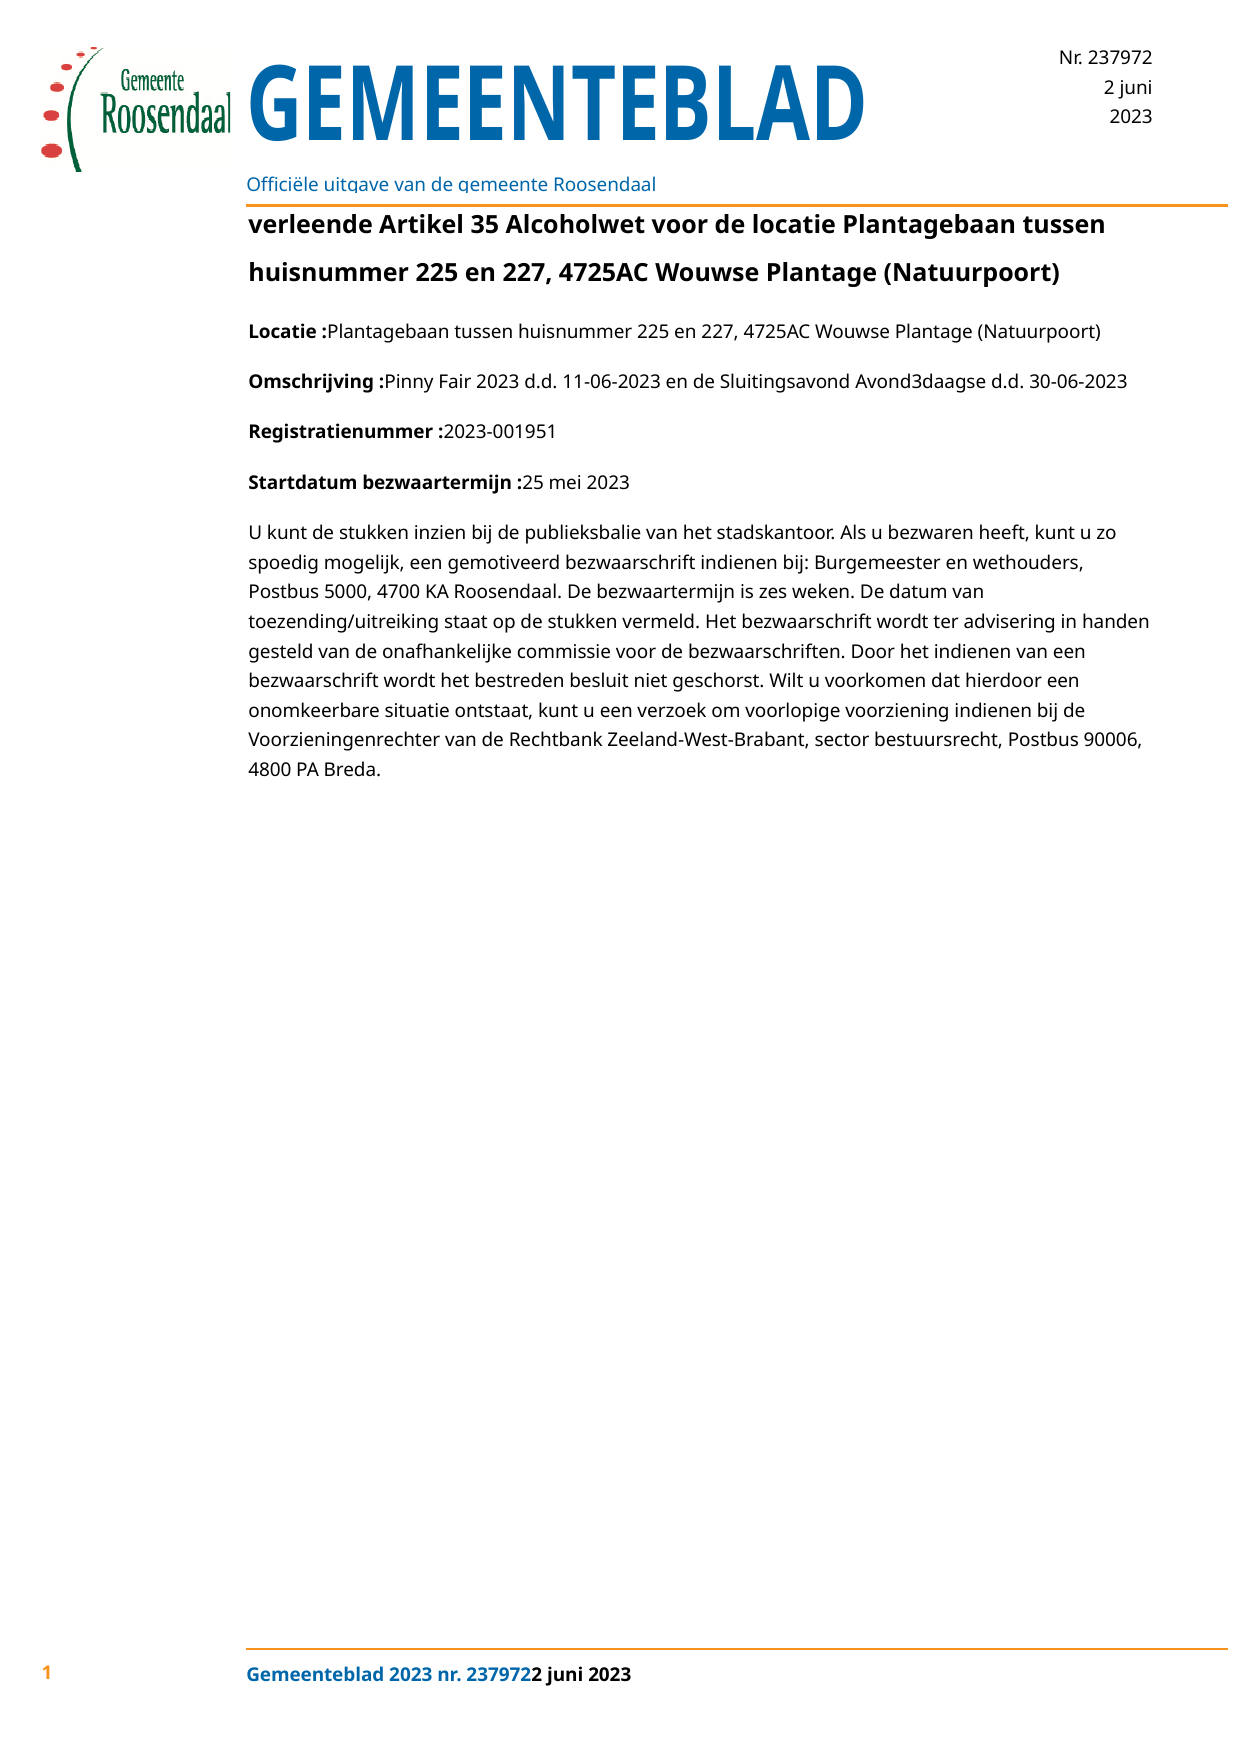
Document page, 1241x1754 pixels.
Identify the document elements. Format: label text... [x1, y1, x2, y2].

text U kunt de stukken inzien bij de publieksbalie van het stadskantoor. Als u bezwaren heeft, kunt u zo spoedig mogelijk, een gemotiveerd bezwaarschrift indienen bij: Burgemeester en wethouders, Postbus 5000, 4700 KA Roosendaal. De bezwaartermijn is zes weken. De datum van toezending/uitreiking staat op de stukken vermeld. Het bezwaarschrift wordt ter advisering in handen gesteld van de onafhankelijke commissie voor de bezwaarschriften. Door het indienen van een bezwaarschrift wordt het bestreden besluit niet geschorst. Wilt u voorkomen dat hierdoor een onomkeerbare situatie ontstaat, kunt u een verzoek om voorlopige voorziening indienen bij de Voorzieningenrechter van de Rechtbank Zeeland-West-Brabant, sector bestuursrecht, Postbus 90006, 4800 PA Breda. [248, 519, 1152, 782]
text Registratienummer :2023-001951 [248, 419, 1152, 444]
text Omschrijving :Pinny Fair 2023 d.d. 11-06-2023 en de Sluitingsavond Avond3daagse d.d. 30-06-2023 [248, 368, 1152, 394]
text verleende Artikel 35 Alcoholwet voor de locatie Plantagebaan tussen huisnummer 225 en 227, 4725AC Wouwse Plantage (Natuurpoort) [248, 207, 1152, 288]
text Startdatum bezwaartermijn :25 mei 2023 [248, 469, 1152, 495]
text Locatie :Plantagebaan tussen huisnummer 225 en 227, 4725AC Wouwse Plantage (Natuurpoort) [248, 318, 1152, 344]
picture [41, 47, 231, 172]
